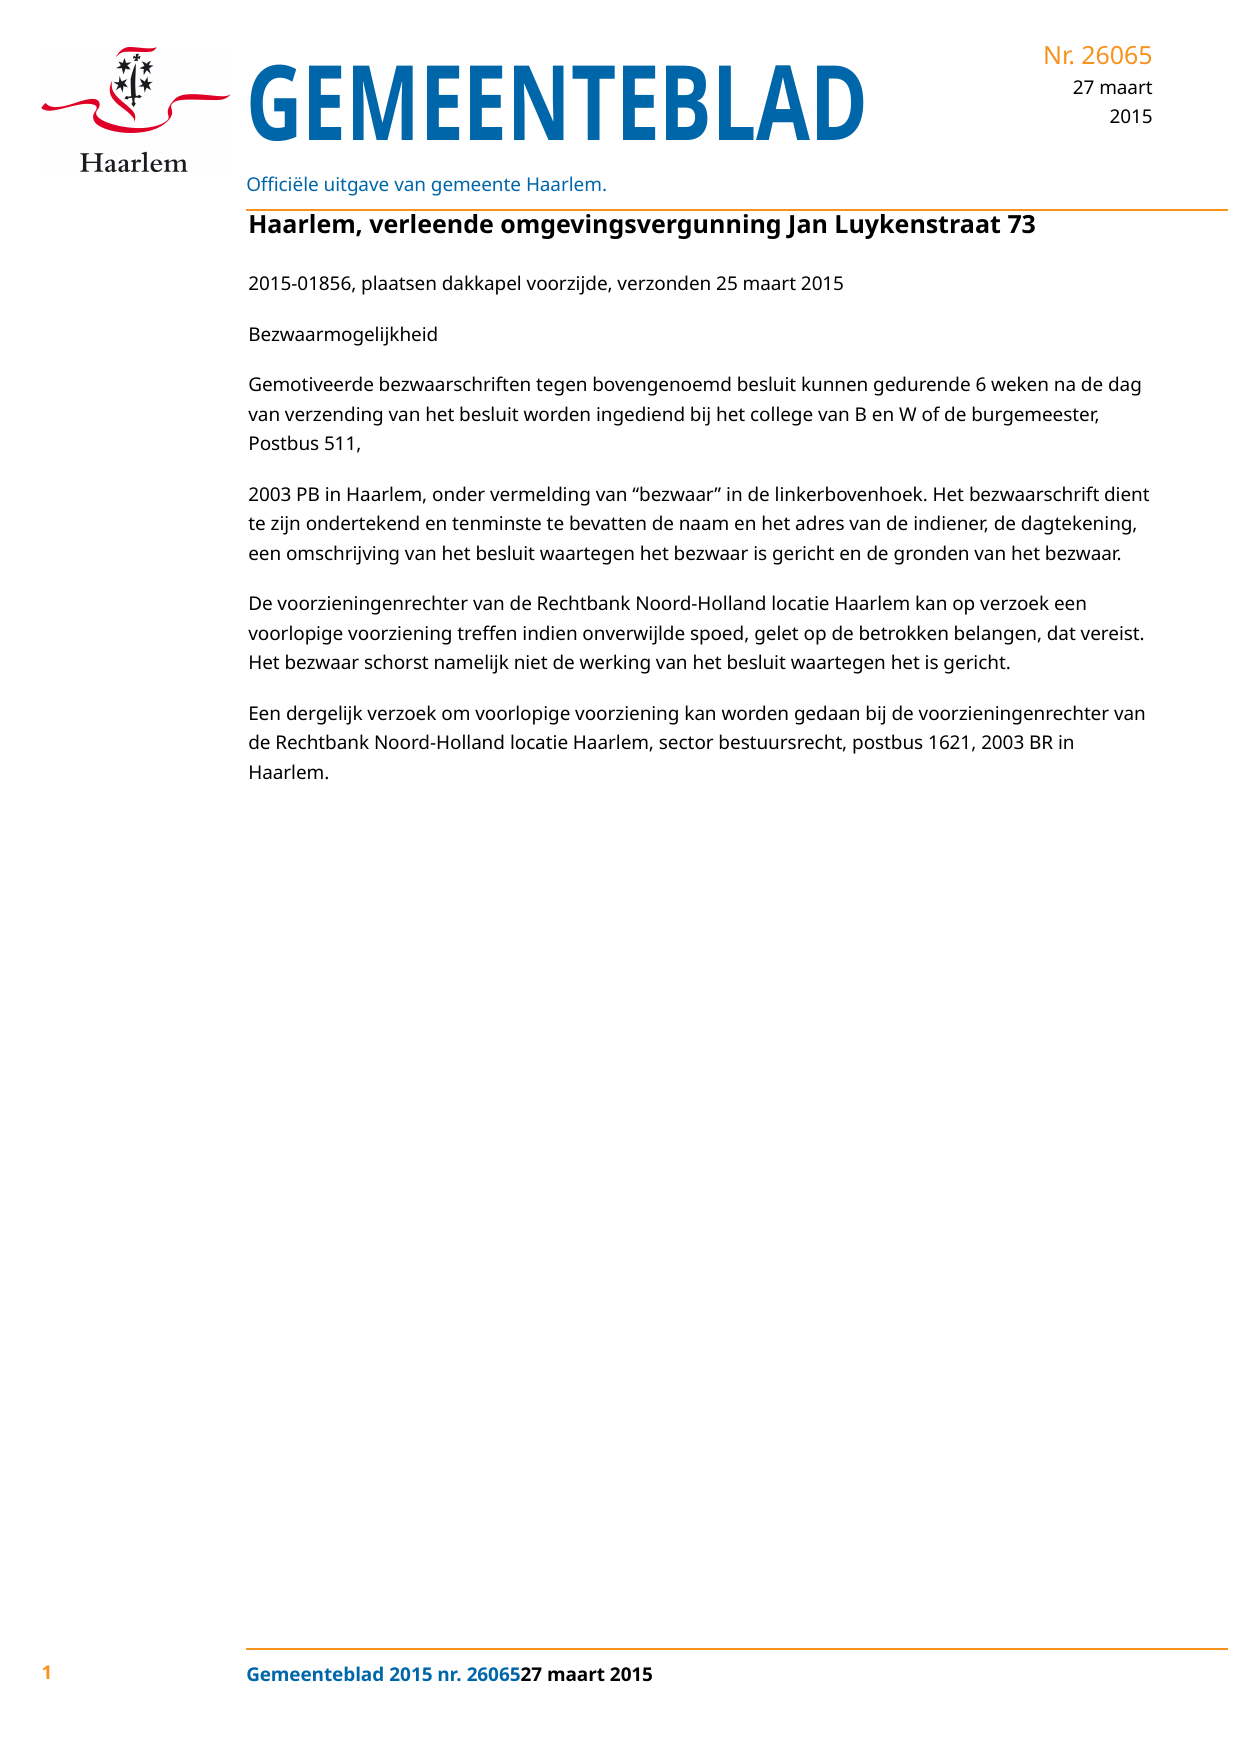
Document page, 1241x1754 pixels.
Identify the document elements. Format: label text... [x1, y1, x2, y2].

text 2003 PB in Haarlem, onder vermelding van “bezwaar” in de linkerbovenhoek. Het bezwaarschrift dient te zijn ondertekend en tenminste te bevatten de naam en het adres van de indiener, de dagtekening, een omschrijving van het besluit waartegen het bezwaar is gericht en de gronden van het bezwaar. [248, 481, 1152, 566]
text De voorzieningenrechter van de Rechtbank Noord-Holland locatie Haarlem kan op verzoek een voorlopige voorziening treffen indien onverwijlde spoed, gelet op de betrokken belangen, dat vereist. Het bezwaar schorst namelijk niet de werking van het besluit waartegen het is gericht. [248, 590, 1152, 675]
text Gemotiveerde bezwaarschriften tegen bovengenoemd besluit kunnen gedurende 6 weken na de dag van verzending van het besluit worden ingediend bij het college van B en W of de burgemeester, Postbus 511, [248, 371, 1152, 456]
picture [41, 47, 231, 172]
text 2015-01856, plaatsen dakkapel voorzijde, verzonden 25 maart 2015 [248, 270, 1152, 296]
text Haarlem, verleende omgevingsvergunning Jan Luykenstraat 73 [248, 211, 1152, 241]
text Bezwaarmogelijkheid [248, 321, 1152, 346]
text Een dergelijk verzoek om voorlopige voorziening kan worden gedaan bij de voorzieningenrechter van de Rechtbank Noord-Holland locatie Haarlem, sector bestuursrecht, postbus 1621, 2003 BR in Haarlem. [248, 700, 1152, 785]
